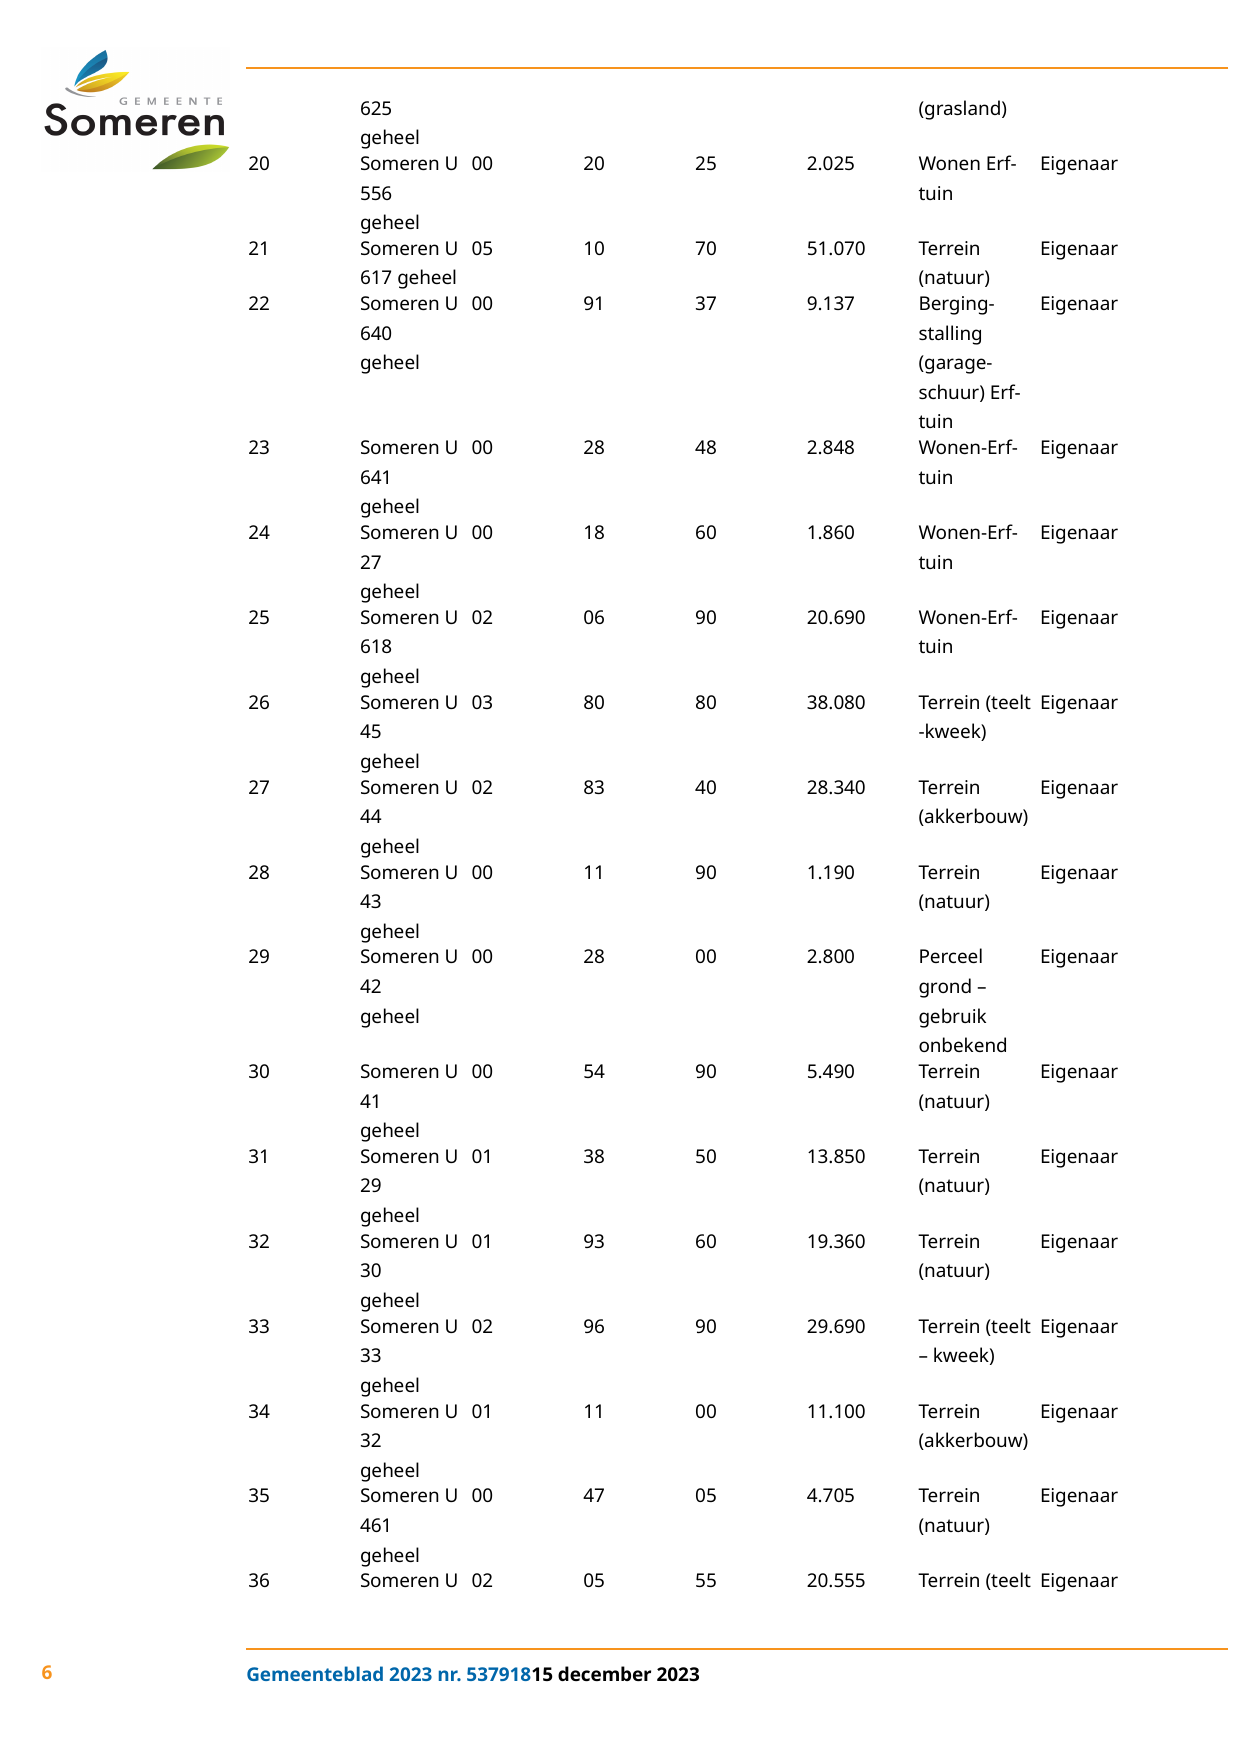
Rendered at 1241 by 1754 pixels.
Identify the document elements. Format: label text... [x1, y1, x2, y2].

table_cell 00 [471, 519, 583, 604]
table_cell Terrein (natuur) [918, 1228, 1040, 1313]
picture [41, 47, 231, 172]
table_cell 28 [248, 859, 360, 944]
table_cell [248, 95, 360, 150]
table_cell Wonen Erf-tuin [918, 150, 1040, 235]
table_cell 37 [695, 290, 807, 434]
table_cell 70 [695, 235, 807, 290]
table_cell 91 [583, 290, 695, 434]
table_cell Eigenaar [1040, 1058, 1152, 1143]
table_cell 05 [583, 1568, 695, 1593]
table_cell 00 [471, 290, 583, 434]
table_cell Terrein (natuur) [918, 859, 1040, 944]
table_cell 00 [471, 1483, 583, 1568]
table_cell Someren U 42 geheel [360, 944, 471, 1058]
table_cell 20 [583, 150, 695, 235]
table_cell Someren U 641 geheel [360, 434, 471, 519]
table_cell Someren U [360, 1568, 471, 1593]
table_cell Someren U 45 geheel [360, 689, 471, 774]
table_cell 60 [695, 519, 807, 604]
table_cell 10 [583, 235, 695, 290]
table_cell 00 [471, 1058, 583, 1143]
table_cell 03 [471, 689, 583, 774]
table_cell 1.860 [807, 519, 918, 604]
table_cell 90 [695, 1058, 807, 1143]
table_cell Terrein (natuur) [918, 1483, 1040, 1568]
table_cell 90 [695, 859, 807, 944]
table_cell Eigenaar [1040, 1143, 1152, 1228]
table_cell 00 [695, 944, 807, 1058]
table_cell 20.690 [807, 604, 918, 689]
table_cell Someren U 32 geheel [360, 1398, 471, 1483]
table_cell Someren U 30 geheel [360, 1228, 471, 1313]
table_cell 28 [583, 944, 695, 1058]
table_cell 31 [248, 1143, 360, 1228]
table_cell 90 [695, 1313, 807, 1398]
table_cell 24 [248, 519, 360, 604]
table_cell 05 [695, 1483, 807, 1568]
table_cell 4.705 [807, 1483, 918, 1568]
table_cell 18 [583, 519, 695, 604]
table_cell Eigenaar [1040, 689, 1152, 774]
table_cell 80 [583, 689, 695, 774]
table_cell Someren U 461 geheel [360, 1483, 471, 1568]
table_cell 54 [583, 1058, 695, 1143]
table_cell 20 [248, 150, 360, 235]
table_cell 02 [471, 1568, 583, 1593]
table_cell 00 [471, 859, 583, 944]
table_cell Eigenaar [1040, 150, 1152, 235]
table_cell Eigenaar [1040, 1228, 1152, 1313]
table_cell Eigenaar [1040, 519, 1152, 604]
table_cell 00 [471, 944, 583, 1058]
table_cell Terrein (natuur) [918, 235, 1040, 290]
table_cell 28.340 [807, 774, 918, 859]
table_cell 35 [248, 1483, 360, 1568]
table_cell 36 [248, 1568, 360, 1593]
table_cell Someren U 29 geheel [360, 1143, 471, 1228]
table_cell 13.850 [807, 1143, 918, 1228]
table_cell 02 [471, 774, 583, 859]
table_cell 55 [695, 1568, 807, 1593]
table_cell Eigenaar [1040, 1313, 1152, 1398]
table_cell 2.848 [807, 434, 918, 519]
table_cell 38.080 [807, 689, 918, 774]
table_cell Eigenaar [1040, 290, 1152, 434]
table_cell Terrein (teelt – kweek) [918, 1313, 1040, 1398]
table_cell Someren U 618 geheel [360, 604, 471, 689]
table_cell Perceel grond – gebruik onbekend [918, 944, 1040, 1058]
table_cell Terrein (akkerbouw) [918, 774, 1040, 859]
table_cell Someren U 44 geheel [360, 774, 471, 859]
table_cell 05 [471, 235, 583, 290]
table_cell Wonen-Erf-tuin [918, 604, 1040, 689]
table_cell Terrein (teelt -kweek) [918, 689, 1040, 774]
table_cell [583, 95, 695, 150]
table_cell Eigenaar [1040, 859, 1152, 944]
table_cell 28 [583, 434, 695, 519]
table_cell 625 geheel [360, 95, 471, 150]
table_cell 47 [583, 1483, 695, 1568]
table_cell [695, 95, 807, 150]
table_cell 25 [248, 604, 360, 689]
table_cell 80 [695, 689, 807, 774]
table_cell 48 [695, 434, 807, 519]
table_cell Wonen-Erf-tuin [918, 434, 1040, 519]
table_cell 00 [471, 434, 583, 519]
table_cell 27 [248, 774, 360, 859]
table_cell 01 [471, 1398, 583, 1483]
table_cell 34 [248, 1398, 360, 1483]
table_cell Someren U 556 geheel [360, 150, 471, 235]
table_cell 20.555 [807, 1568, 918, 1593]
table_cell 06 [583, 604, 695, 689]
table_cell 19.360 [807, 1228, 918, 1313]
table_cell Eigenaar [1040, 235, 1152, 290]
table_cell 11 [583, 859, 695, 944]
table_cell 96 [583, 1313, 695, 1398]
table_cell [807, 95, 918, 150]
table_cell [471, 95, 583, 150]
table_cell 30 [248, 1058, 360, 1143]
table_cell 5.490 [807, 1058, 918, 1143]
table_cell Someren U 617 geheel [360, 235, 471, 290]
table_cell 40 [695, 774, 807, 859]
table_cell Someren U 640 geheel [360, 290, 471, 434]
table_cell 50 [695, 1143, 807, 1228]
table_cell 26 [248, 689, 360, 774]
table_cell Eigenaar [1040, 774, 1152, 859]
table_cell [1040, 95, 1152, 150]
table_cell Wonen-Erf-tuin [918, 519, 1040, 604]
table_cell Eigenaar [1040, 604, 1152, 689]
table_cell Eigenaar [1040, 1483, 1152, 1568]
table_cell Eigenaar [1040, 944, 1152, 1058]
table_cell 29 [248, 944, 360, 1058]
table_cell 01 [471, 1143, 583, 1228]
table_cell 02 [471, 604, 583, 689]
table_cell 11 [583, 1398, 695, 1483]
table_cell 2.025 [807, 150, 918, 235]
table_cell Terrein (natuur) [918, 1058, 1040, 1143]
table_cell 38 [583, 1143, 695, 1228]
table_cell Eigenaar [1040, 1398, 1152, 1483]
table_cell 02 [471, 1313, 583, 1398]
table_cell Berging-stalling (garage-schuur) Erf-tuin [918, 290, 1040, 434]
table_cell Someren U 33 geheel [360, 1313, 471, 1398]
table_cell 60 [695, 1228, 807, 1313]
table_cell 33 [248, 1313, 360, 1398]
table_cell 9.137 [807, 290, 918, 434]
table_cell Someren U 41 geheel [360, 1058, 471, 1143]
table_cell 1.190 [807, 859, 918, 944]
table_cell 23 [248, 434, 360, 519]
table_cell 32 [248, 1228, 360, 1313]
table_cell 93 [583, 1228, 695, 1313]
table_cell Someren U 27 geheel [360, 519, 471, 604]
table_cell 00 [695, 1398, 807, 1483]
table_cell 2.800 [807, 944, 918, 1058]
table_cell 11.100 [807, 1398, 918, 1483]
table_cell Terrein (teelt [918, 1568, 1040, 1593]
table_cell 51.070 [807, 235, 918, 290]
table_cell 21 [248, 235, 360, 290]
table_cell Eigenaar [1040, 434, 1152, 519]
table_cell 22 [248, 290, 360, 434]
table_cell 25 [695, 150, 807, 235]
table_cell 00 [471, 150, 583, 235]
table_cell Eigenaar [1040, 1568, 1152, 1593]
table_cell Terrein (natuur) [918, 1143, 1040, 1228]
table_cell 90 [695, 604, 807, 689]
table_cell (grasland) [918, 95, 1040, 150]
table_cell Someren U 43 geheel [360, 859, 471, 944]
table_cell 01 [471, 1228, 583, 1313]
table_cell 83 [583, 774, 695, 859]
table_cell Terrein (akkerbouw) [918, 1398, 1040, 1483]
table_cell 29.690 [807, 1313, 918, 1398]
